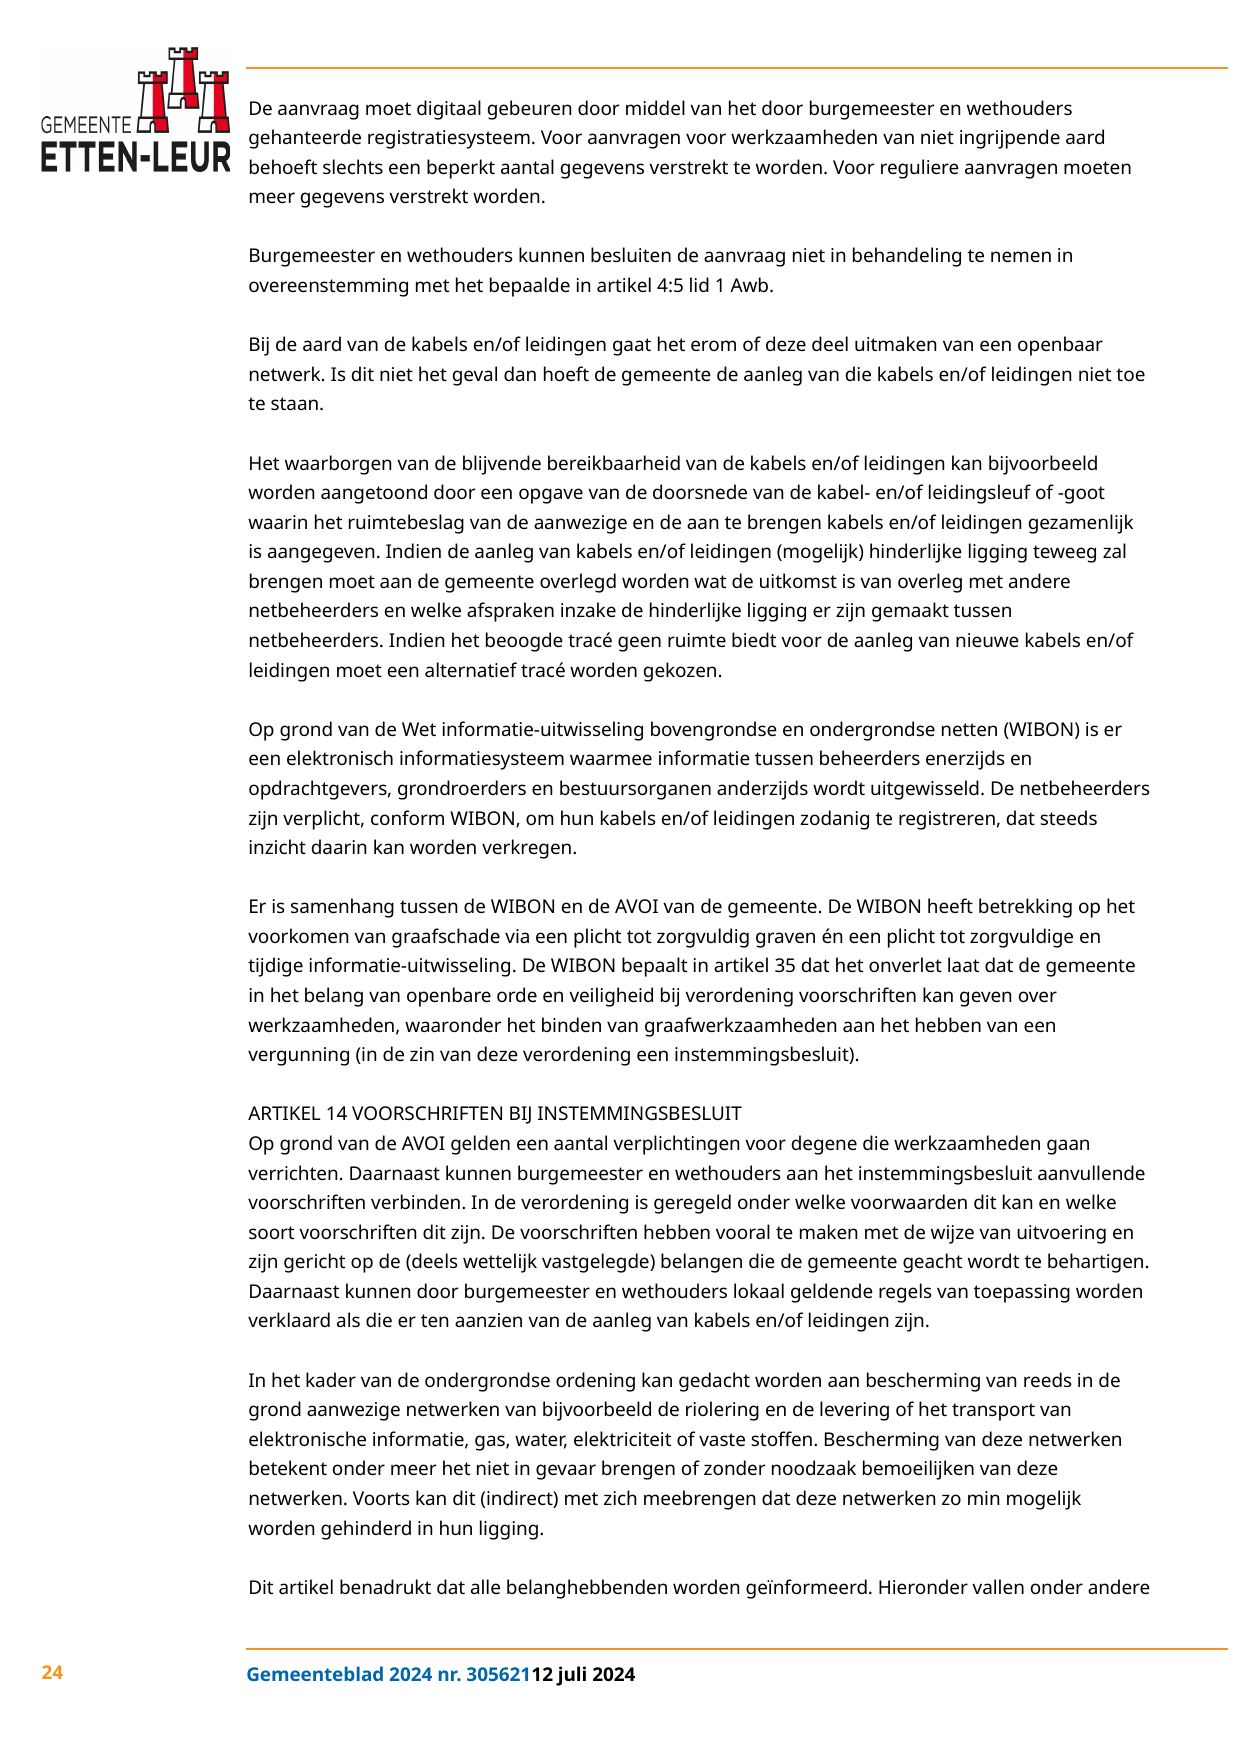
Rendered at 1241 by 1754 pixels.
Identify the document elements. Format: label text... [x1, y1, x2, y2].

text Er is samenhang tussen de WIBON en de AVOI van de gemeente. De WIBON heeft betrekking op het voorkomen van graafschade via een plicht tot zorgvuldig graven én een plicht tot zorgvuldige en tijdige informatie-uitwisseling. De WIBON bepaalt in artikel 35 dat het onverlet laat dat de gemeente in het belang van openbare orde en veiligheid bij verordening voorschriften kan geven over werkzaamheden, waaronder het binden van graafwerkzaamheden aan het hebben van een vergunning (in de zin van deze verordening een instemmingsbesluit). [248, 893, 1152, 1067]
text ARTIKEL 14 VOORSCHRIFTEN BIJ INSTEMMINGSBESLUIT [248, 1101, 1152, 1126]
text In het kader van de ondergrondse ordening kan gedacht worden aan bescherming van reeds in de grond aanwezige netwerken van bijvoorbeeld de riolering en de levering of het transport van elektronische informatie, gas, water, elektriciteit of vaste stoffen. Bescherming van deze netwerken betekent onder meer het niet in gevaar brengen of zonder noodzaak bemoeilijken van deze netwerken. Voorts kan dit (indirect) met zich meebrengen dat deze netwerken zo min mogelijk worden gehinderd in hun ligging. [248, 1367, 1152, 1541]
text Burgemeester en wethouders kunnen besluiten de aanvraag niet in behandeling te nemen in overeenstemming met het bepaalde in artikel 4:5 lid 1 Awb. [248, 243, 1152, 298]
text Het waarborgen van de blijvende bereikbaarheid van de kabels en/of leidingen kan bijvoorbeeld worden aangetoond door een opgave van de doorsnede van de kabel- en/of leidingsleuf of -goot waarin het ruimtebeslag van de aanwezige en de aan te brengen kabels en/of leidingen gezamenlijk is aangegeven. Indien de aanleg van kabels en/of leidingen (mogelijk) hinderlijke ligging teweeg zal brengen moet aan de gemeente overlegd worden wat de uitkomst is van overleg met andere netbeheerders en welke afspraken inzake de hinderlijke ligging er zijn gemaakt tussen netbeheerders. Indien het beoogde tracé geen ruimte biedt voor de aanleg van nieuwe kabels en/of leidingen moet een alternatief tracé worden gekozen. [248, 450, 1152, 683]
text De aanvraag moet digitaal gebeuren door middel van het door burgemeester en wethouders gehanteerde registratiesysteem. Voor aanvragen voor werkzaamheden van niet ingrijpende aard behoeft slechts een beperkt aantal gegevens verstrekt te worden. Voor reguliere aanvragen moeten meer gegevens verstrekt worden. [248, 95, 1152, 209]
text Dit artikel benadrukt dat alle belanghebbenden worden geïnformeerd. Hieronder vallen onder andere [248, 1574, 1152, 1600]
text Bij de aard van de kabels en/of leidingen gaat het erom of deze deel uitmaken van een openbaar netwerk. Is dit niet het geval dan hoeft de gemeente de aanleg van die kabels en/of leidingen niet toe te staan. [248, 331, 1152, 416]
text Op grond van de Wet informatie-uitwisseling bovengrondse en ondergrondse netten (WIBON) is er een elektronisch informatiesysteem waarmee informatie tussen beheerders enerzijds en opdrachtgevers, grondroerders en bestuursorganen anderzijds wordt uitgewisseld. De netbeheerders zijn verplicht, conform WIBON, om hun kabels en/of leidingen zodanig te registreren, dat steeds inzicht daarin kan worden verkregen. [248, 716, 1152, 860]
text Op grond van de AVOI gelden een aantal verplichtingen voor degene die werkzaamheden gaan verrichten. Daarnaast kunnen burgemeester en wethouders aan het instemmingsbesluit aanvullende voorschriften verbinden. In de verordening is geregeld onder welke voorwaarden dit kan en welke soort voorschriften dit zijn. De voorschriften hebben vooral te maken met de wijze van uitvoering en zijn gericht op de (deels wettelijk vastgelegde) belangen die de gemeente geacht wordt te behartigen. Daarnaast kunnen door burgemeester en wethouders lokaal geldende regels van toepassing worden verklaard als die er ten aanzien van de aanleg van kabels en/of leidingen zijn. [248, 1130, 1152, 1333]
picture [41, 47, 231, 172]
